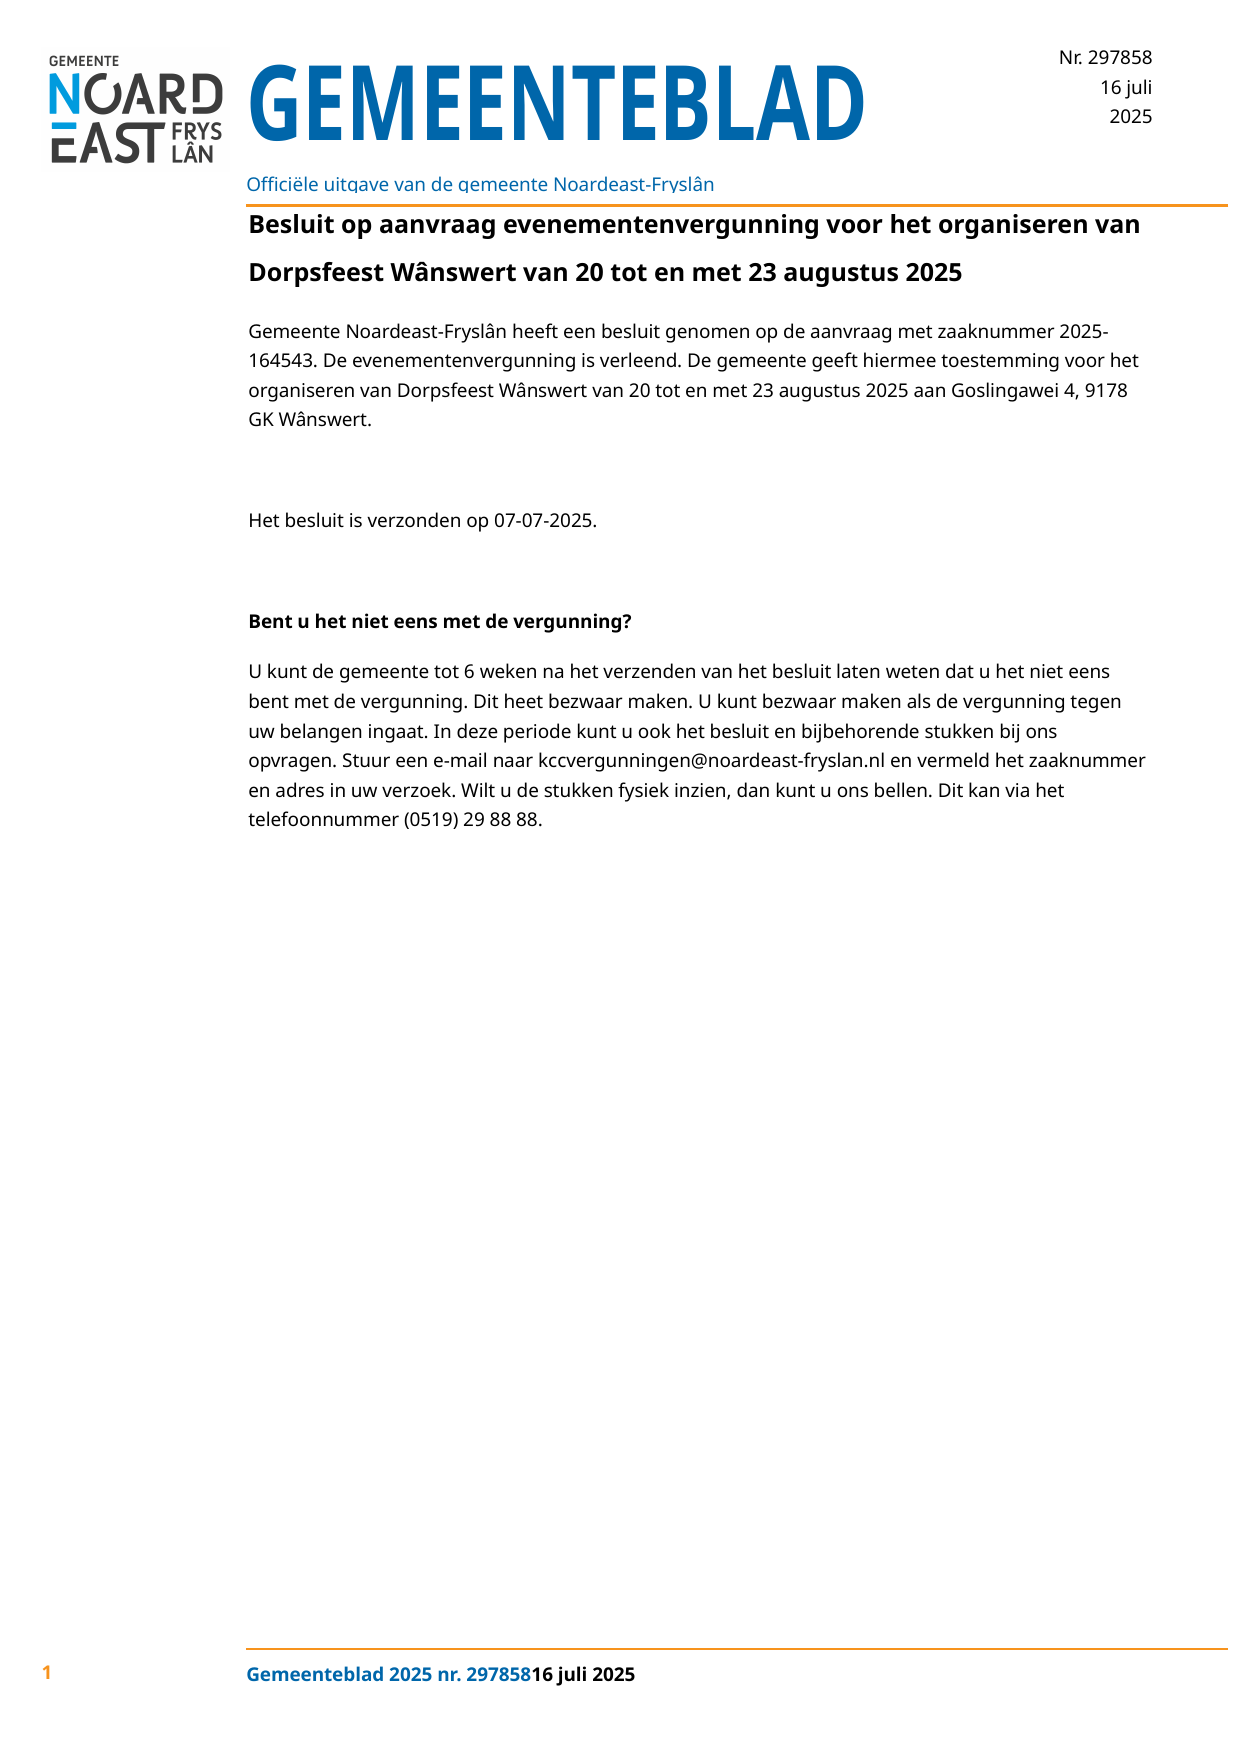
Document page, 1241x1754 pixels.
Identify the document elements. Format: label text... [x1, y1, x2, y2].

text Bent u het niet eens met de vergunning? [248, 608, 1152, 634]
text Het besluit is verzonden op 07-07-2025. [248, 507, 1152, 533]
text Gemeente Noardeast-Fryslân heeft een besluit genomen op de aanvraag met zaaknummer 2025-164543. De evenementenvergunning is verleend. De gemeente geeft hiermee toestemming voor het organiseren van Dorpsfeest Wânswert van 20 tot en met 23 augustus 2025 aan Goslingawei 4, 9178 GK Wânswert. [248, 318, 1152, 432]
picture [41, 47, 231, 172]
text U kunt de gemeente tot 6 weken na het verzenden van het besluit laten weten dat u het niet eens bent met de vergunning. Dit heet bezwaar maken. U kunt bezwaar maken als de vergunning tegen uw belangen ingaat. In deze periode kunt u ook het besluit en bijbehorende stukken bij ons opvragen. Stuur een e-mail naar kccvergunningen@noardeast-fryslan.nl en vermeld het zaaknummer en adres in uw verzoek. Wilt u de stukken fysiek inzien, dan kunt u ons bellen. Dit kan via het telefoonnummer (0519) 29 88 88. [248, 659, 1152, 832]
text Besluit op aanvraag evenementenvergunning voor het organiseren van Dorpsfeest Wânswert van 20 tot en met 23 augustus 2025 [248, 207, 1152, 288]
